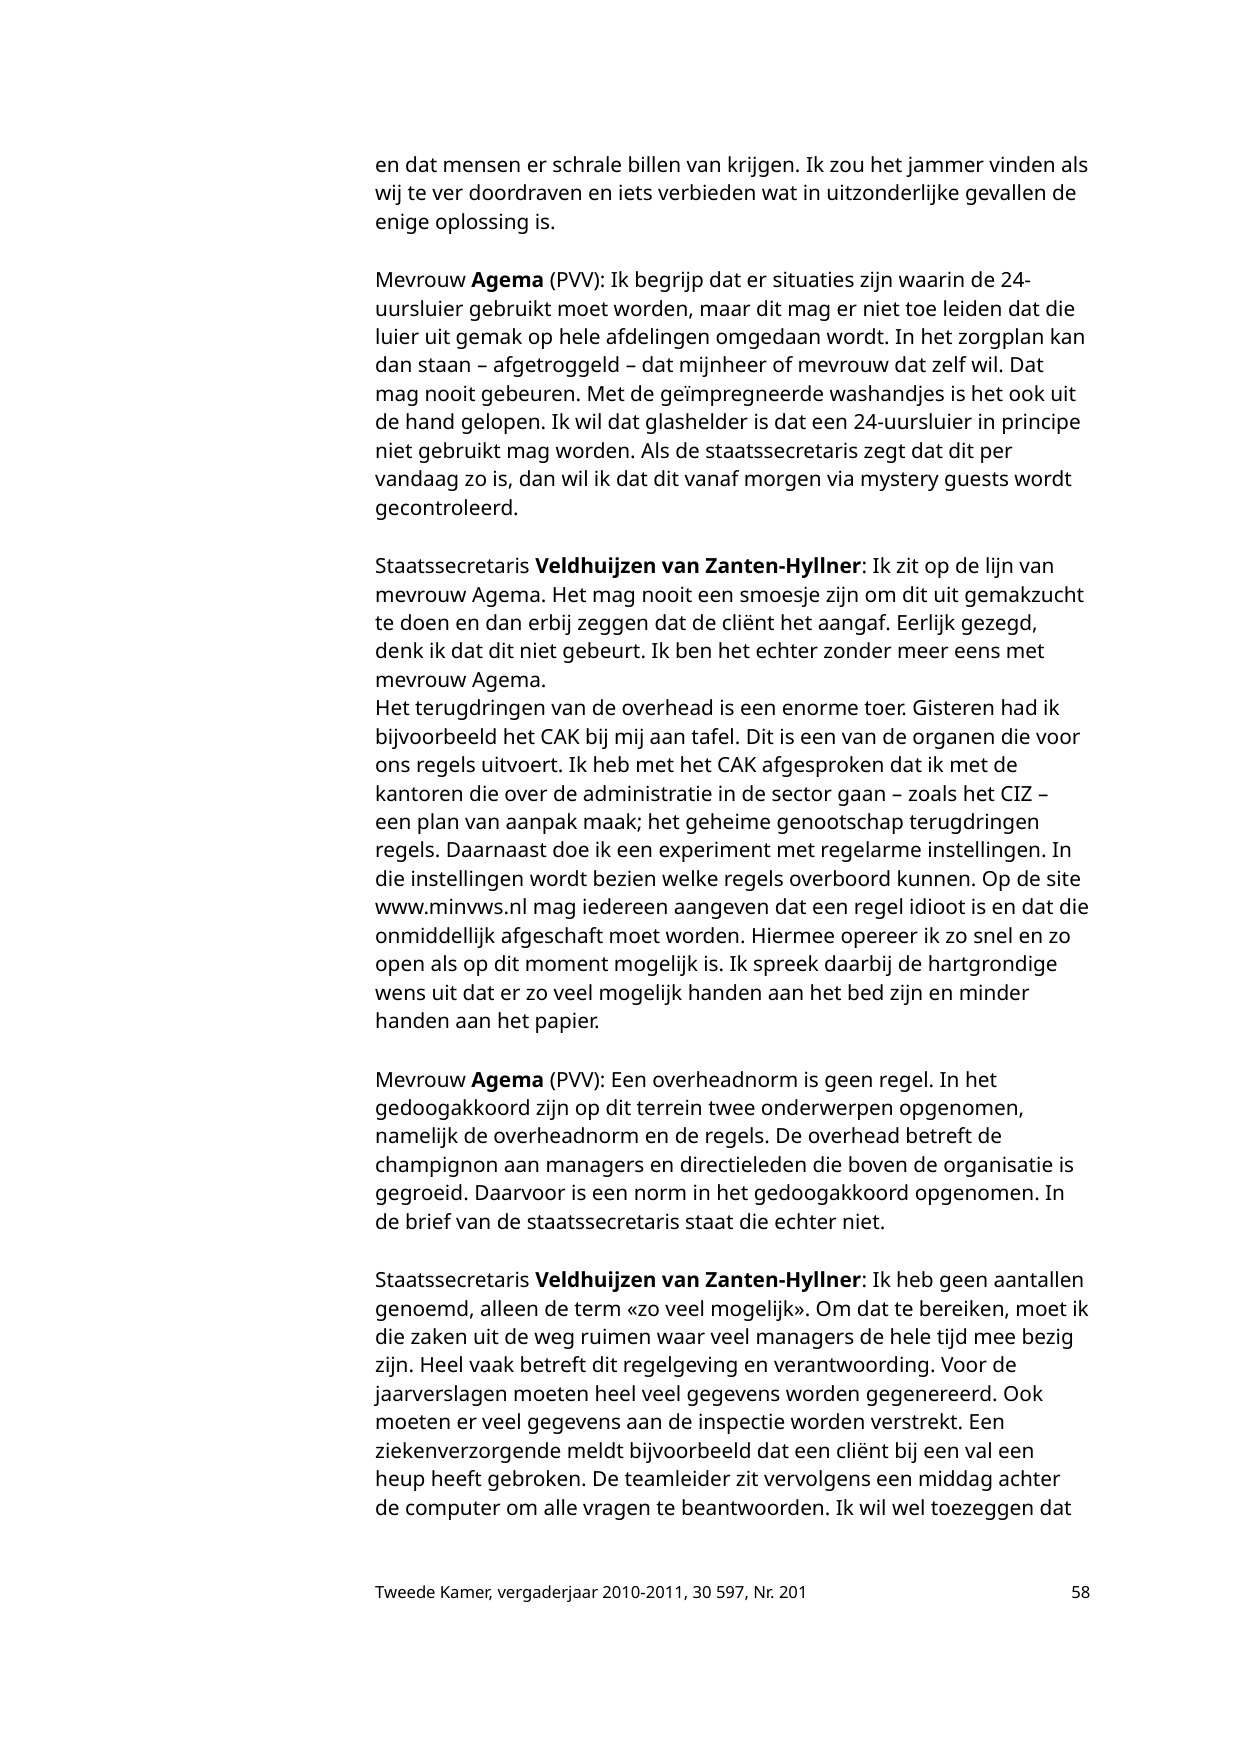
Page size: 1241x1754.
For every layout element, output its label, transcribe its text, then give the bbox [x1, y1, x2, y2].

text en dat mensen er schrale billen van krijgen. Ik zou het jammer vinden als wij te ver doordraven en iets verbieden wat in uitzonderlijke gevallen de enige oplossing is. [375, 150, 1090, 235]
text Staatssecretaris Veldhuijzen van Zanten-Hyllner: Ik heb geen aantallen genoemd, alleen de term «zo veel mogelijk». Om dat te bereiken, moet ik die zaken uit de weg ruimen waar veel managers de hele tijd mee bezig zijn. Heel vaak betreft dit regelgeving en verantwoording. Voor de jaarverslagen moeten heel veel gegevens worden gegenereerd. Ook moeten er veel gegevens aan de inspectie worden verstrekt. Een ziekenverzorgende meldt bijvoorbeeld dat een cliënt bij een val een heup heeft gebroken. De teamleider zit vervolgens een middag achter de computer om alle vragen te beantwoorden. Ik wil wel toezeggen dat [375, 1265, 1090, 1521]
text Mevrouw Agema (PVV): Ik begrijp dat er situaties zijn waarin de 24-uursluier gebruikt moet worden, maar dit mag er niet toe leiden dat die luier uit gemak op hele afdelingen omgedaan wordt. In het zorgplan kan dan staan – afgetroggeld – dat mijnheer of mevrouw dat zelf wil. Dat mag nooit gebeuren. Met de geïmpregneerde washandjes is het ook uit de hand gelopen. Ik wil dat glashelder is dat een 24-uursluier in principe niet gebruikt mag worden. Als de staatssecretaris zegt dat dit per vandaag zo is, dan wil ik dat dit vanaf morgen via mystery guests wordt gecontroleerd. [375, 265, 1090, 521]
text Mevrouw Agema (PVV): Een overheadnorm is geen regel. In het gedoogakkoord zijn op dit terrein twee onderwerpen opgenomen, namelijk de overheadnorm en de regels. De overhead betreft de champignon aan managers en directieleden die boven de organisatie is gegroeid. Daarvoor is een norm in het gedoogakkoord opgenomen. In de brief van de staatssecretaris staat die echter niet. [375, 1065, 1090, 1235]
text Staatssecretaris Veldhuijzen van Zanten-Hyllner: Ik zit op de lijn van mevrouw Agema. Het mag nooit een smoesje zijn om dit uit gemakzucht te doen en dan erbij zeggen dat de cliënt het aangaf. Eerlijk gezegd, denk ik dat dit niet gebeurt. Ik ben het echter zonder meer eens met mevrouw Agema. [375, 551, 1090, 693]
text Het terugdringen van de overhead is een enorme toer. Gisteren had ik bijvoorbeeld het CAK bij mij aan tafel. Dit is een van de organen die voor ons regels uitvoert. Ik heb met het CAK afgesproken dat ik met de kantoren die over de administratie in de sector gaan – zoals het CIZ – een plan van aanpak maak; het geheime genootschap terugdringen regels. Daarnaast doe ik een experiment met regelarme instellingen. In die instellingen wordt bezien welke regels overboord kunnen. Op de site www.minvws.nl mag iedereen aangeven dat een regel idioot is en dat die onmiddellijk afgeschaft moet worden. Hiermee opereer ik zo snel en zo open als op dit moment mogelijk is. Ik spreek daarbij de hartgrondige wens uit dat er zo veel mogelijk handen aan het bed zijn en minder handen aan het papier. [375, 693, 1090, 1035]
